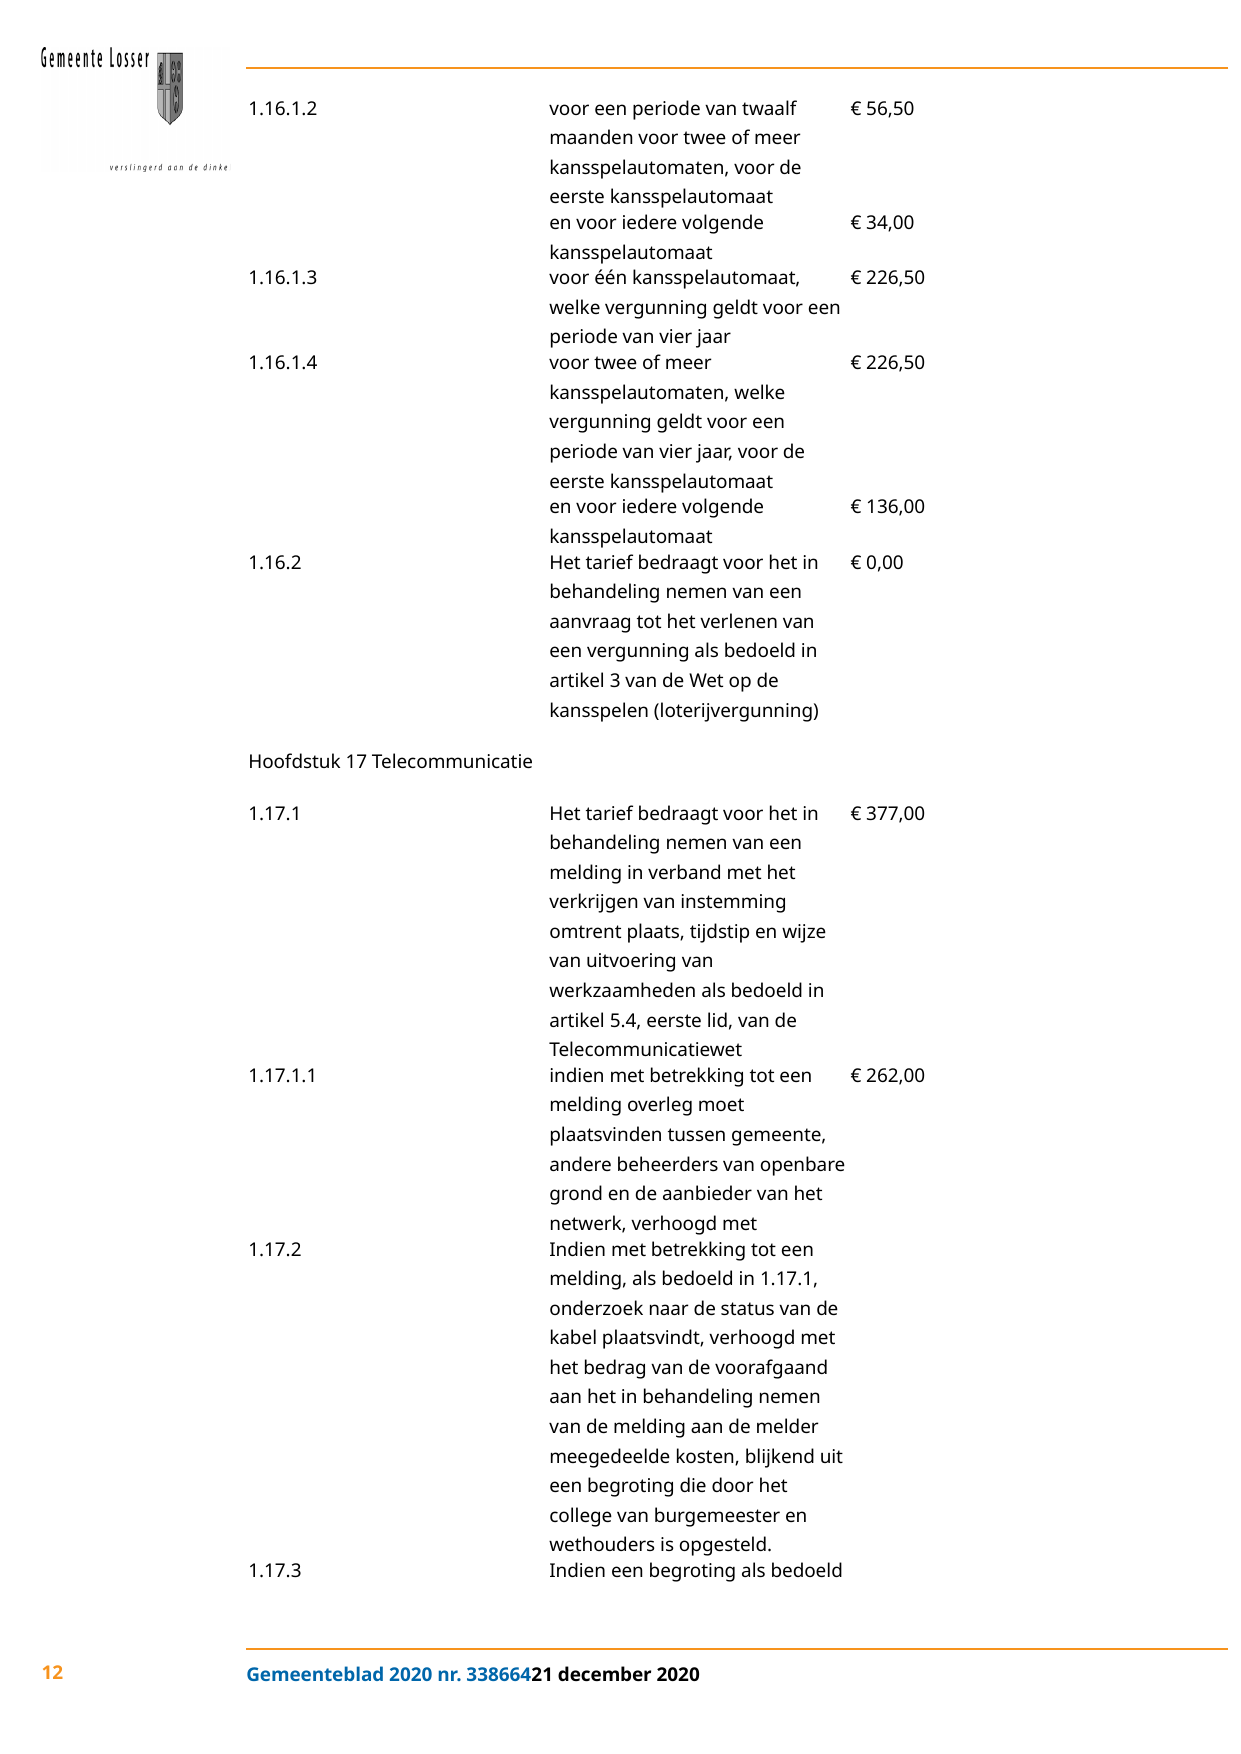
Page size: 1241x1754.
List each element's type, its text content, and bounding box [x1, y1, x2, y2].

table_cell 1.16.2 [248, 549, 549, 722]
table_cell 1.16.1.2 [248, 95, 549, 209]
table_cell € 136,00 [850, 494, 1152, 549]
table_cell € 34,00 [850, 209, 1152, 264]
table_cell Indien een begroting als bedoeld [549, 1557, 850, 1583]
table_cell [549, 774, 850, 800]
table_cell 1.17.2 [248, 1236, 549, 1557]
table_cell [549, 723, 850, 748]
table_cell [850, 748, 1152, 774]
table_cell € 226,50 [850, 265, 1152, 349]
table_cell 1.17.3 [248, 1557, 549, 1583]
table_cell [850, 1236, 1152, 1557]
table_cell [248, 723, 549, 748]
table_cell 1.16.1.4 [248, 350, 549, 493]
table_cell voor één kansspelautomaat, welke vergunning geldt voor een periode van vier jaar [549, 265, 850, 349]
table_cell [850, 774, 1152, 800]
table_cell [248, 774, 549, 800]
table_cell Hoofdstuk 17 Telecommunicatie [248, 748, 850, 774]
picture [41, 47, 231, 172]
table_cell indien met betrekking tot een melding overleg moet plaatsvinden tussen gemeente, andere beheerders van openbare grond en de aanbieder van het netwerk, verhoogd met [549, 1062, 850, 1236]
table_cell en voor iedere volgende kansspelautomaat [549, 494, 850, 549]
table_cell € 377,00 [850, 800, 1152, 1062]
table_cell 1.17.1 [248, 800, 549, 1062]
table_cell Indien met betrekking tot een melding, als bedoeld in 1.17.1, onderzoek naar de status van de kabel plaatsvindt, verhoogd met het bedrag van de voorafgaand aan het in behandeling nemen van de melding aan de melder meegedeelde kosten, blijkend uit een begroting die door het college van burgemeester en wethouders is opgesteld. [549, 1236, 850, 1557]
table_cell € 56,50 [850, 95, 1152, 209]
table_cell [850, 723, 1152, 748]
table_cell € 0,00 [850, 549, 1152, 722]
table_cell € 262,00 [850, 1062, 1152, 1236]
table_cell [248, 494, 549, 549]
table_cell Het tarief bedraagt voor het in behandeling nemen van een aanvraag tot het verlenen van een vergunning als bedoeld in artikel 3 van de Wet op de kansspelen (loterijvergunning) [549, 549, 850, 722]
table_cell Het tarief bedraagt voor het in behandeling nemen van een melding in verband met het verkrijgen van instemming omtrent plaats, tijdstip en wijze van uitvoering van werkzaamheden als bedoeld in artikel 5.4, eerste lid, van de Telecommunicatiewet [549, 800, 850, 1062]
table_cell en voor iedere volgende kansspelautomaat [549, 209, 850, 264]
table_cell 1.17.1.1 [248, 1062, 549, 1236]
table_cell € 226,50 [850, 350, 1152, 493]
table_cell [850, 1557, 1152, 1583]
table_cell [248, 209, 549, 264]
table_cell voor twee of meer kansspelautomaten, welke vergunning geldt voor een periode van vier jaar, voor de eerste kansspelautomaat [549, 350, 850, 493]
table_cell 1.16.1.3 [248, 265, 549, 349]
table_cell voor een periode van twaalf maanden voor twee of meer kansspelautomaten, voor de eerste kansspelautomaat [549, 95, 850, 209]
